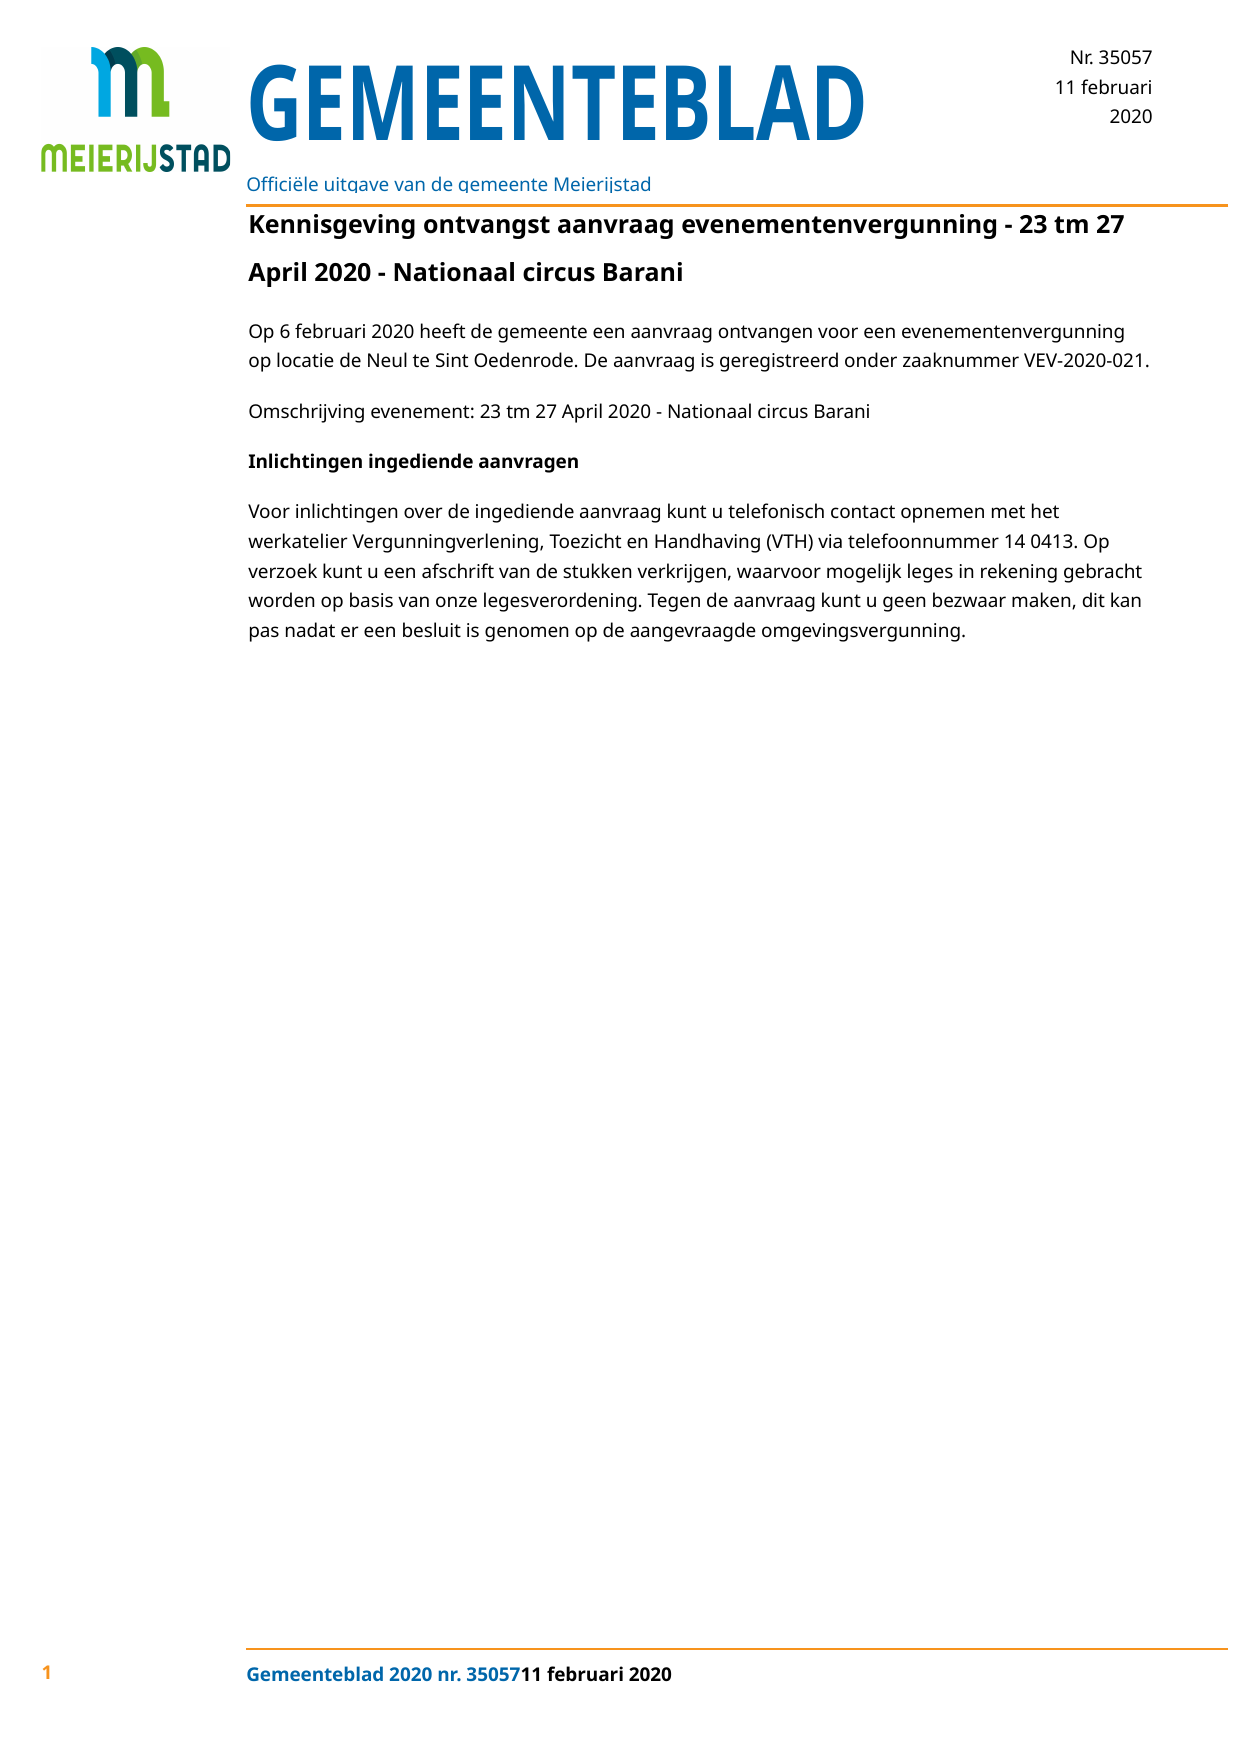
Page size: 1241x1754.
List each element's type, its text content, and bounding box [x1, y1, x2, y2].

text Op 6 februari 2020 heeft de gemeente een aanvraag ontvangen voor een evenementenvergunning op locatie de Neul te Sint Oedenrode. De aanvraag is geregistreerd onder zaaknummer VEV-2020-021. [248, 318, 1152, 373]
text Kennisgeving ontvangst aanvraag evenementenvergunning - 23 tm 27 April 2020 - Nationaal circus Barani [248, 207, 1152, 288]
picture [41, 47, 231, 172]
text Omschrijving evenement: 23 tm 27 April 2020 - Nationaal circus Barani [248, 398, 1152, 424]
text Voor inlichtingen over de ingediende aanvraag kunt u telefonisch contact opnemen met het werkatelier Vergunningverlening, Toezicht en Handhaving (VTH) via telefoonnummer 14 0413. Op verzoek kunt u een afschrift van de stukken verkrijgen, waarvoor mogelijk leges in rekening gebracht worden op basis van onze legesverordening. Tegen de aanvraag kunt u geen bezwaar maken, dit kan pas nadat er een besluit is genomen op de aangevraagde omgevingsvergunning. [248, 499, 1152, 643]
text Inlichtingen ingediende aanvragen [248, 448, 1152, 474]
